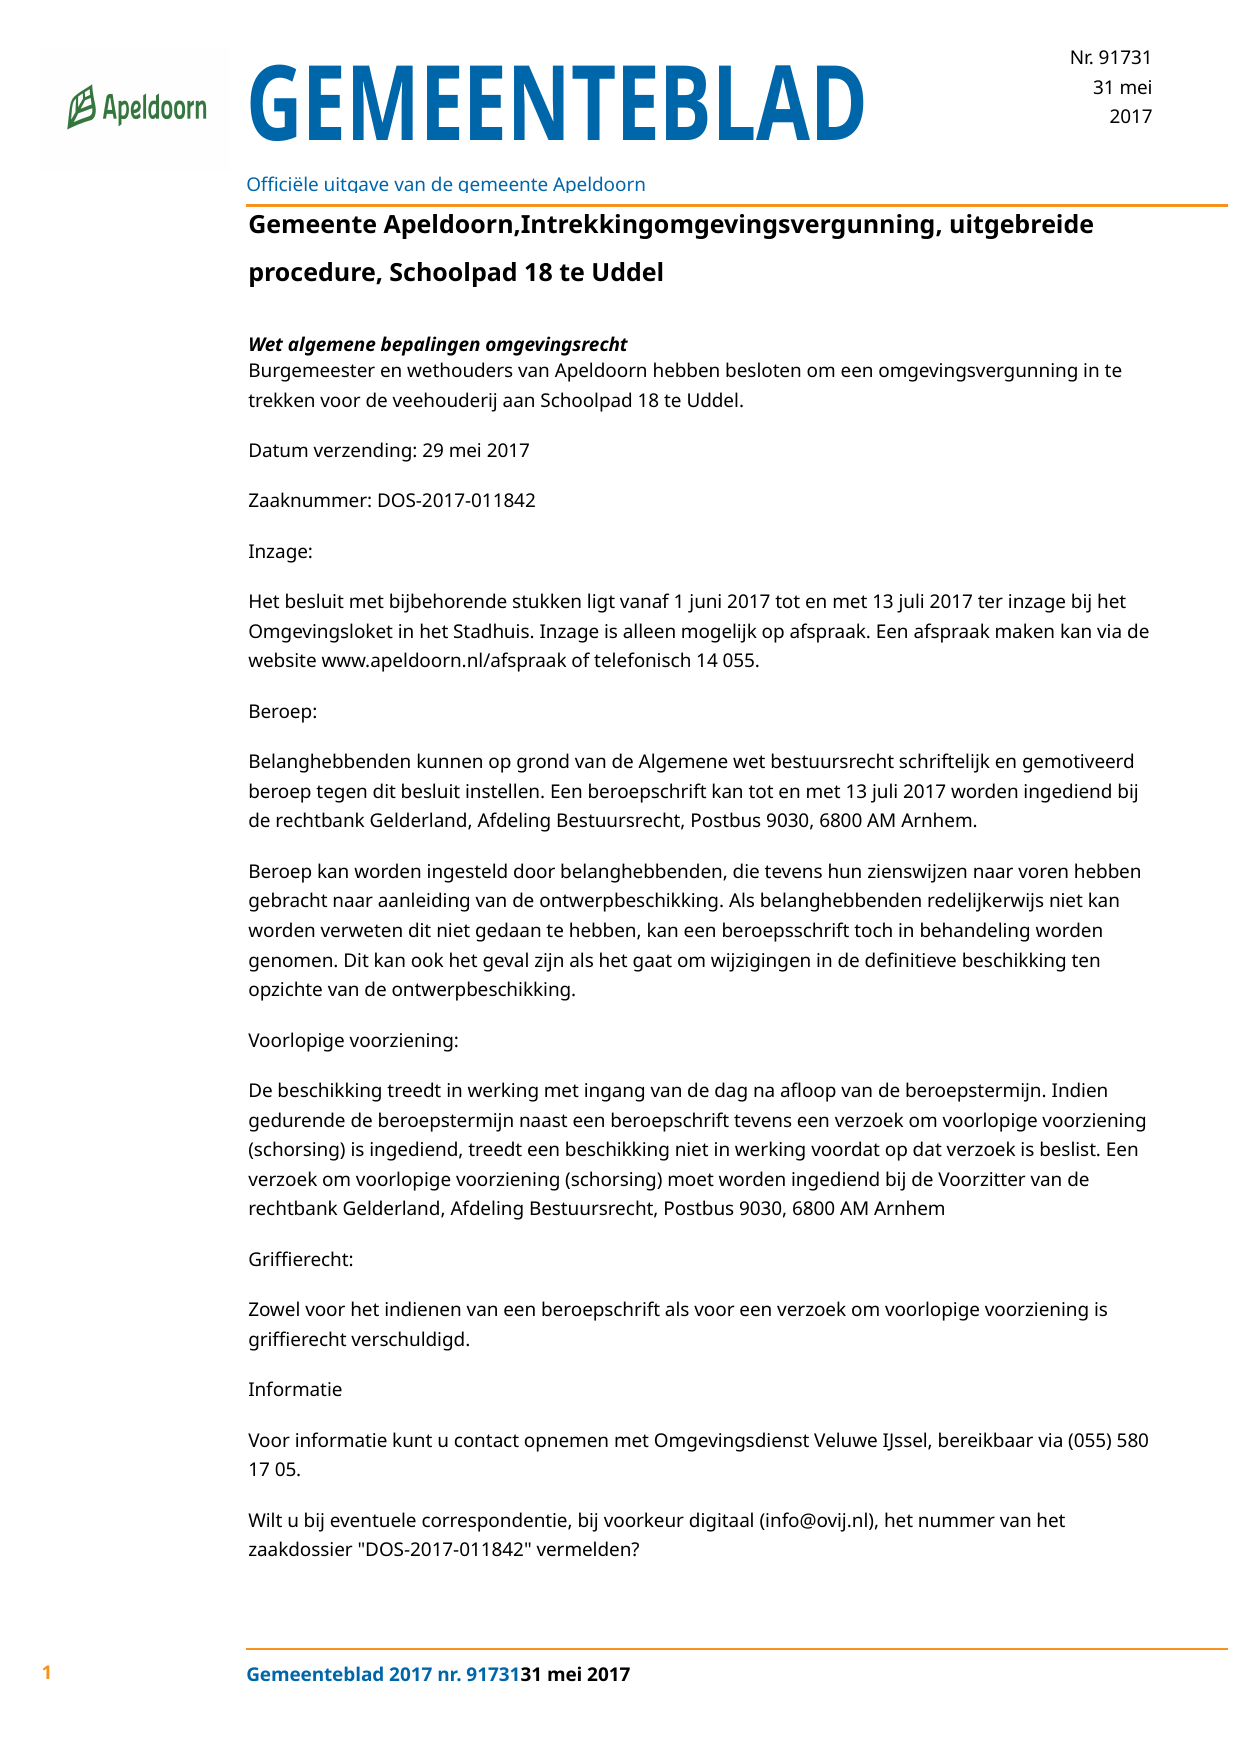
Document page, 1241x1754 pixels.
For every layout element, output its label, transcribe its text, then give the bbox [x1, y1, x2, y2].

text De beschikking treedt in werking met ingang van de dag na afloop van de beroepstermijn. Indien gedurende de beroepstermijn naast een beroepschrift tevens een verzoek om voorlopige voorziening (schorsing) is ingediend, treedt een beschikking niet in werking voordat op dat verzoek is beslist. Een verzoek om voorlopige voorziening (schorsing) moet worden ingediend bij de Voorzitter van de rechtbank Gelderland, Afdeling Bestuursrecht, Postbus 9030, 6800 AM Arnhem [248, 1077, 1152, 1221]
text Informatie [248, 1376, 1152, 1402]
text Beroep: [248, 698, 1152, 724]
text Inzage: [248, 538, 1152, 564]
text Belanghebbenden kunnen op grond van de Algemene wet bestuursrecht schriftelijk en gemotiveerd beroep tegen dit besluit instellen. Een beroepschrift kan tot en met 13 juli 2017 worden ingediend bij de rechtbank Gelderland, Afdeling Bestuursrecht, Postbus 9030, 6800 AM Arnhem. [248, 748, 1152, 833]
text Beroep kan worden ingesteld door belanghebbenden, die tevens hun zienswijzen naar voren hebben gebracht naar aanleiding van de ontwerpbeschikking. Als belanghebbenden redelijkerwijs niet kan worden verweten dit niet gedaan te hebben, kan een beroepsschrift toch in behandeling worden genomen. Dit kan ook het geval zijn als het gaat om wijzigingen in de definitieve beschikking ten opzichte van de ontwerpbeschikking. [248, 858, 1152, 1002]
text Datum verzending: 29 mei 2017 [248, 437, 1152, 463]
text Wilt u bij eventuele correspondentie, bij voorkeur digitaal (info@ovij.nl), het nummer van het zaakdossier "DOS-2017-011842" vermelden? [248, 1507, 1152, 1562]
text Voorlopige voorziening: [248, 1027, 1152, 1052]
text Burgemeester en wethouders van Apeldoorn hebben besloten om een omgevingsvergunning in te trekken voor de veehouderij aan Schoolpad 18 te Uddel. [248, 357, 1152, 412]
text Zaaknummer: DOS-2017-011842 [248, 488, 1152, 513]
text Zowel voor het indienen van een beroepschrift als voor een verzoek om voorlopige voorziening is griffierecht verschuldigd. [248, 1296, 1152, 1352]
text Gemeente Apeldoorn,Intrekkingomgevingsvergunning, uitgebreide procedure, Schoolpad 18 te Uddel [248, 207, 1152, 288]
text Het besluit met bijbehorende stukken ligt vanaf 1 juni 2017 tot en met 13 juli 2017 ter inzage bij het Omgevingsloket in het Stadhuis. Inzage is alleen mogelijk op afspraak. Een afspraak maken kan via de website www.apeldoorn.nl/afspraak of telefonisch 14 055. [248, 588, 1152, 673]
text Wet algemene bepalingen omgevingsrecht [248, 331, 1152, 357]
picture [41, 47, 231, 172]
text Voor informatie kunt u contact opnemen met Omgevingsdienst Veluwe IJssel, bereikbaar via (055) 580 17 05. [248, 1427, 1152, 1482]
text Griffierecht: [248, 1246, 1152, 1272]
